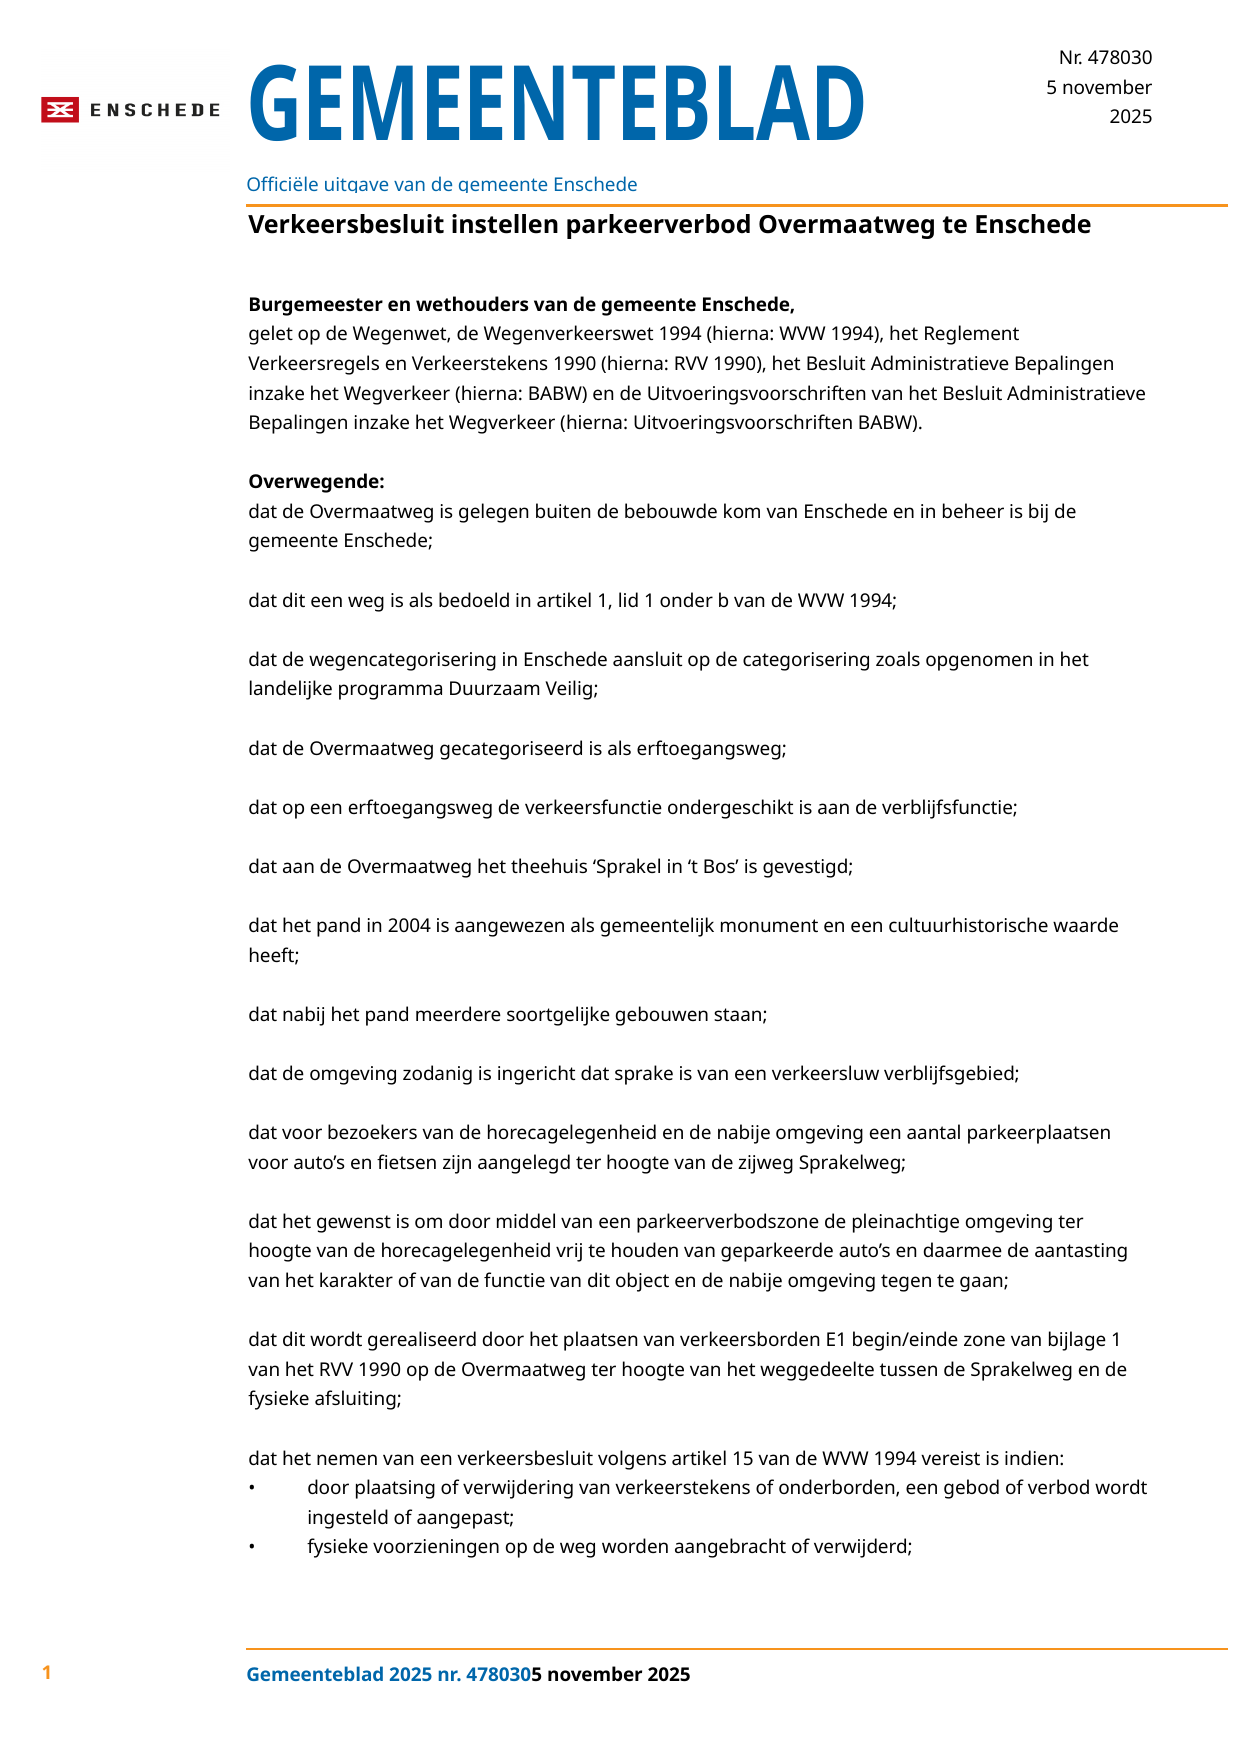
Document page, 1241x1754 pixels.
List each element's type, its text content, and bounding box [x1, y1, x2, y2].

text dat het gewenst is om door middel van een parkeerverbodszone de pleinachtige omgeving ter hoogte van de horecagelegenheid vrij te houden van geparkeerde auto’s en daarmee de aantasting van het karakter of van de functie van dit object en de nabije omgeving tegen te gaan; [248, 1208, 1152, 1293]
text gelet op de Wegenwet, de Wegenverkeerswet 1994 (hierna: WVW 1994), het Reglement Verkeersregels en Verkeerstekens 1990 (hierna: RVV 1990), het Besluit Administratieve Bepalingen inzake het Wegverkeer (hierna: BABW) en de Uitvoeringsvoorschriften van het Besluit Administratieve Bepalingen inzake het Wegverkeer (hierna: Uitvoeringsvoorschriften BABW). [248, 321, 1152, 435]
text Overwegende: [248, 468, 1152, 494]
text dat de omgeving zodanig is ingericht dat sprake is van een verkeersluw verblijfsgebied; [248, 1060, 1152, 1086]
text dat de Overmaatweg is gelegen buiten de bebouwde kom van Enschede en in beheer is bij de gemeente Enschede; [248, 498, 1152, 553]
text dat het pand in 2004 is aangewezen als gemeentelijk monument en een cultuurhistorische waarde heeft; [248, 912, 1152, 968]
text dat aan de Overmaatweg het theehuis ‘Sprakel in ‘t Bos’ is gevestigd; [248, 853, 1152, 879]
text dat nabij het pand meerdere soortgelijke gebouwen staan; [248, 1001, 1152, 1027]
list door plaatsing of verwijdering van verkeerstekens of onderborden, een gebod of verbod wordt ingesteld of aangepast; [248, 1474, 1152, 1530]
text dat dit een weg is als bedoeld in artikel 1, lid 1 onder b van de WVW 1994; [248, 587, 1152, 613]
text Burgemeester en wethouders van de gemeente Enschede, [248, 291, 1152, 317]
text dat de Overmaatweg gecategoriseerd is als erftoegangsweg; [248, 735, 1152, 761]
text dat dit wordt gerealiseerd door het plaatsen van verkeersborden E1 begin/einde zone van bijlage 1 van het RVV 1990 op de Overmaatweg ter hoogte van het weggedeelte tussen de Sprakelweg en de fysieke afsluiting; [248, 1326, 1152, 1411]
text dat voor bezoekers van de horecagelegenheid en de nabije omgeving een aantal parkeerplaatsen voor auto’s en fietsen zijn aangelegd ter hoogte van de zijweg Sprakelweg; [248, 1119, 1152, 1175]
text dat de wegencategorisering in Enschede aansluit op de categorisering zoals opgenomen in het landelijke programma Duurzaam Veilig; [248, 646, 1152, 701]
text dat op een erftoegangsweg de verkeersfunctie ondergeschikt is aan de verblijfsfunctie; [248, 794, 1152, 820]
text Verkeersbesluit instellen parkeerverbod Overmaatweg te Enschede [248, 207, 1152, 241]
text dat het nemen van een verkeersbesluit volgens artikel 15 van de WVW 1994 vereist is indien: [248, 1445, 1152, 1471]
list fysieke voorzieningen op de weg worden aangebracht of verwijderd; [248, 1533, 1152, 1559]
picture [41, 47, 231, 172]
